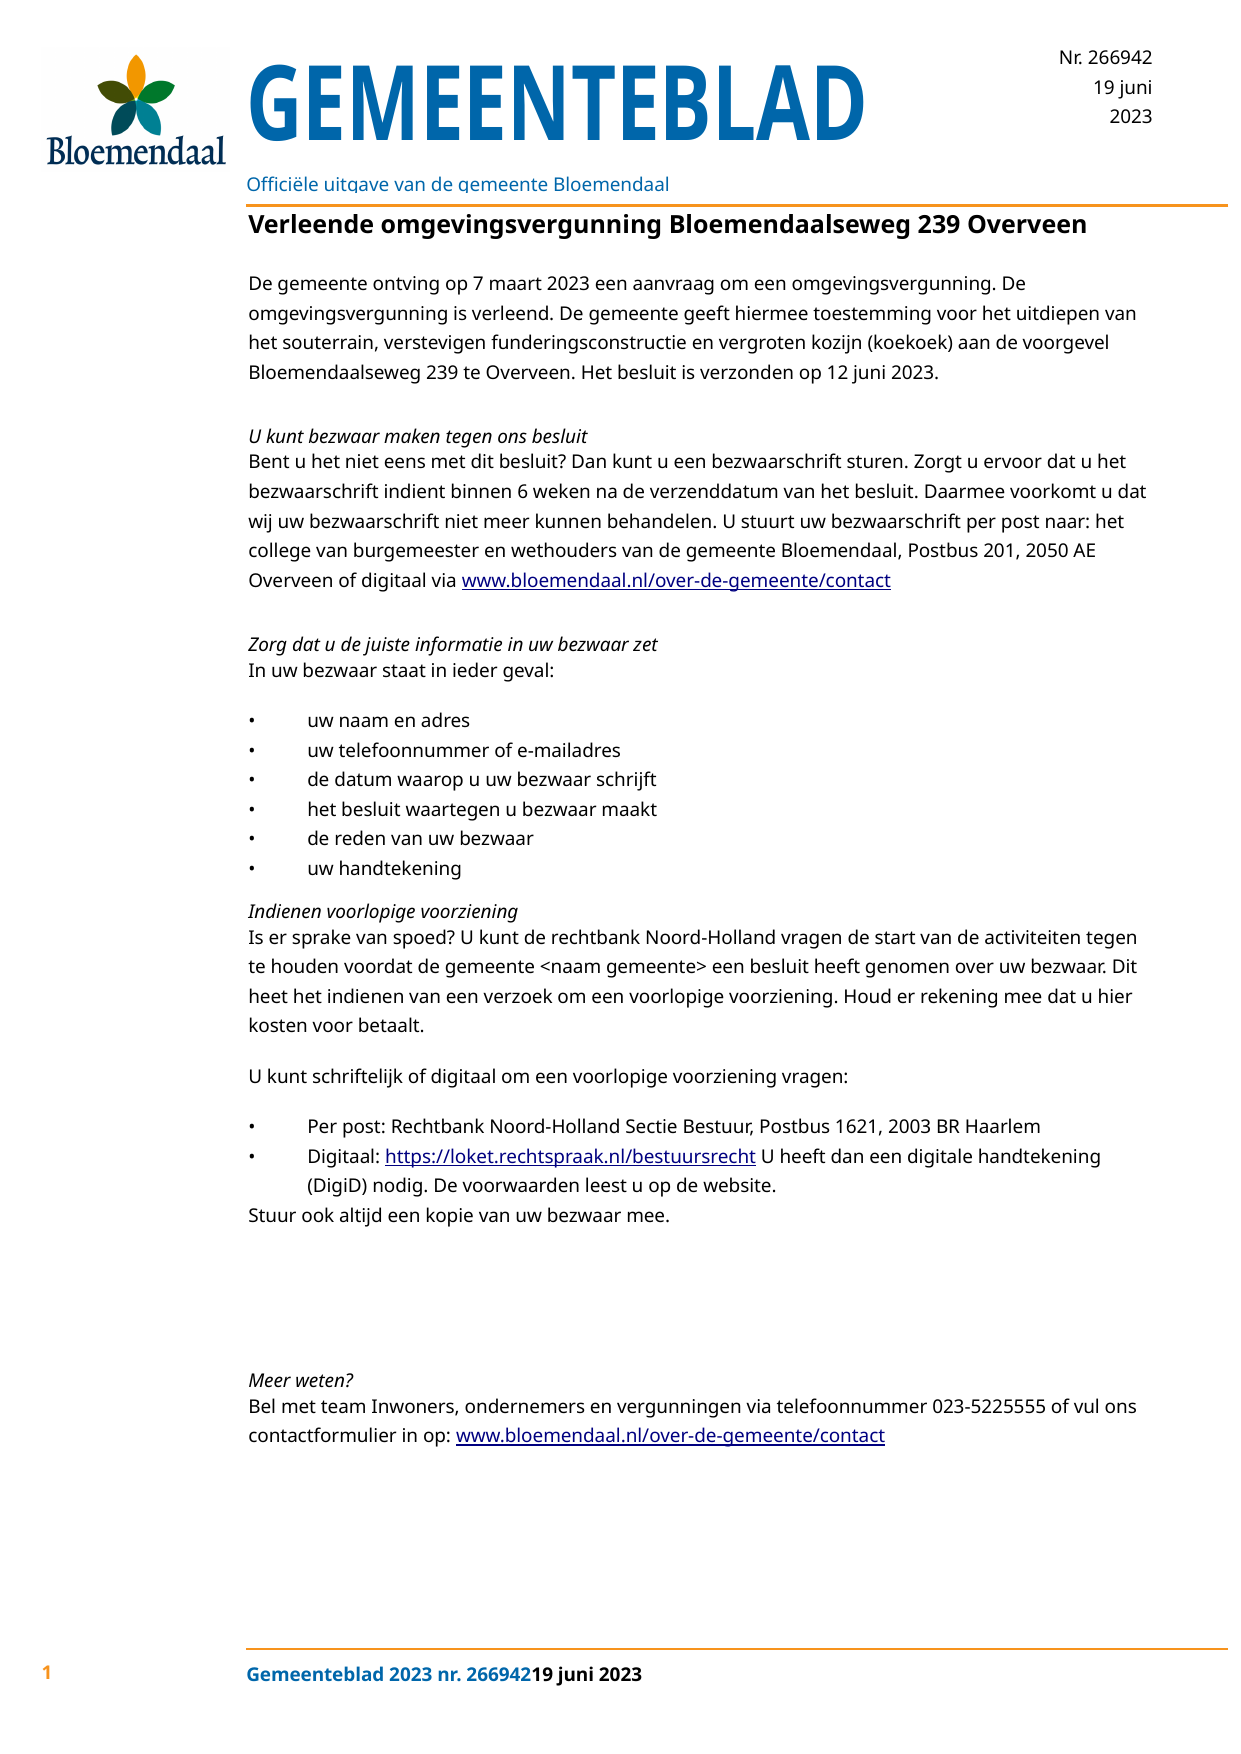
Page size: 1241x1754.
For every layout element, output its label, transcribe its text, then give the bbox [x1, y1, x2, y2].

list uw telefoonnummer of e-mailadres [248, 737, 1152, 762]
list Digitaal: https://loket.rechtspraak.nl/bestuursrecht U heeft dan een digitale handtekening (DigiD) nodig. De voorwaarden leest u op de website. [248, 1143, 1152, 1198]
list het besluit waartegen u bezwaar maakt [248, 796, 1152, 822]
text Zorg dat u de juiste informatie in uw bezwaar zet [248, 631, 1152, 657]
text In uw bezwaar staat in ieder geval: [248, 657, 1152, 682]
text Is er sprake van spoed? U kunt de rechtbank Noord-Holland vragen de start van de activiteiten tegen te houden voordat de gemeente <naam gemeente> een besluit heeft genomen over uw bezwaar. Dit heet het indienen van een verzoek om een voorlopige voorziening. Houd er rekening mee dat u hier kosten voor betaalt. [248, 924, 1152, 1038]
list Per post: Rechtbank Noord-Holland Sectie Bestuur, Postbus 1621, 2003 BR Haarlem [248, 1113, 1152, 1139]
picture [41, 47, 231, 172]
list de datum waarop u uw bezwaar schrijft [248, 766, 1152, 792]
text Indienen voorlopige voorziening [248, 898, 1152, 924]
list de reden van uw bezwaar [248, 826, 1152, 851]
text Bel met team Inwoners, ondernemers en vergunningen via telefoonnummer 023-5225555 of vul ons contactformulier in op: www.bloemendaal.nl/over-de-gemeente/contact [248, 1393, 1152, 1448]
text Bent u het niet eens met dit besluit? Dan kunt u een bezwaarschrift sturen. Zorgt u ervoor dat u het bezwaarschrift indient binnen 6 weken na de verzenddatum van het besluit. Daarmee voorkomt u dat wij uw bezwaarschrift niet meer kunnen behandelen. U stuurt uw bezwaarschrift per post naar: het college van burgemeester en wethouders van de gemeente Bloemendaal, Postbus 201, 2050 AE Overveen of digitaal via www.bloemendaal.nl/over-de-gemeente/contact [248, 449, 1152, 593]
list uw handtekening [248, 855, 1152, 881]
text De gemeente ontving op 7 maart 2023 een aanvraag om een omgevingsvergunning. De omgevingsvergunning is verleend. De gemeente geeft hiermee toestemming voor het uitdiepen van het souterrain, verstevigen funderingsconstructie en vergroten kozijn (koekoek) aan de voorgevel Bloemendaalseweg 239 te Overveen. Het besluit is verzonden op 12 juni 2023. [248, 270, 1152, 385]
text U kunt schriftelijk of digitaal om een voorlopige voorziening vragen: [248, 1063, 1152, 1089]
text U kunt bezwaar maken tegen ons besluit [248, 423, 1152, 449]
text Meer weten? [248, 1367, 1152, 1393]
text Verleende omgevingsvergunning Bloemendaalseweg 239 Overveen [248, 207, 1152, 241]
list uw naam en adres [248, 707, 1152, 733]
text Stuur ook altijd een kopie van uw bezwaar mee. [248, 1202, 1152, 1228]
